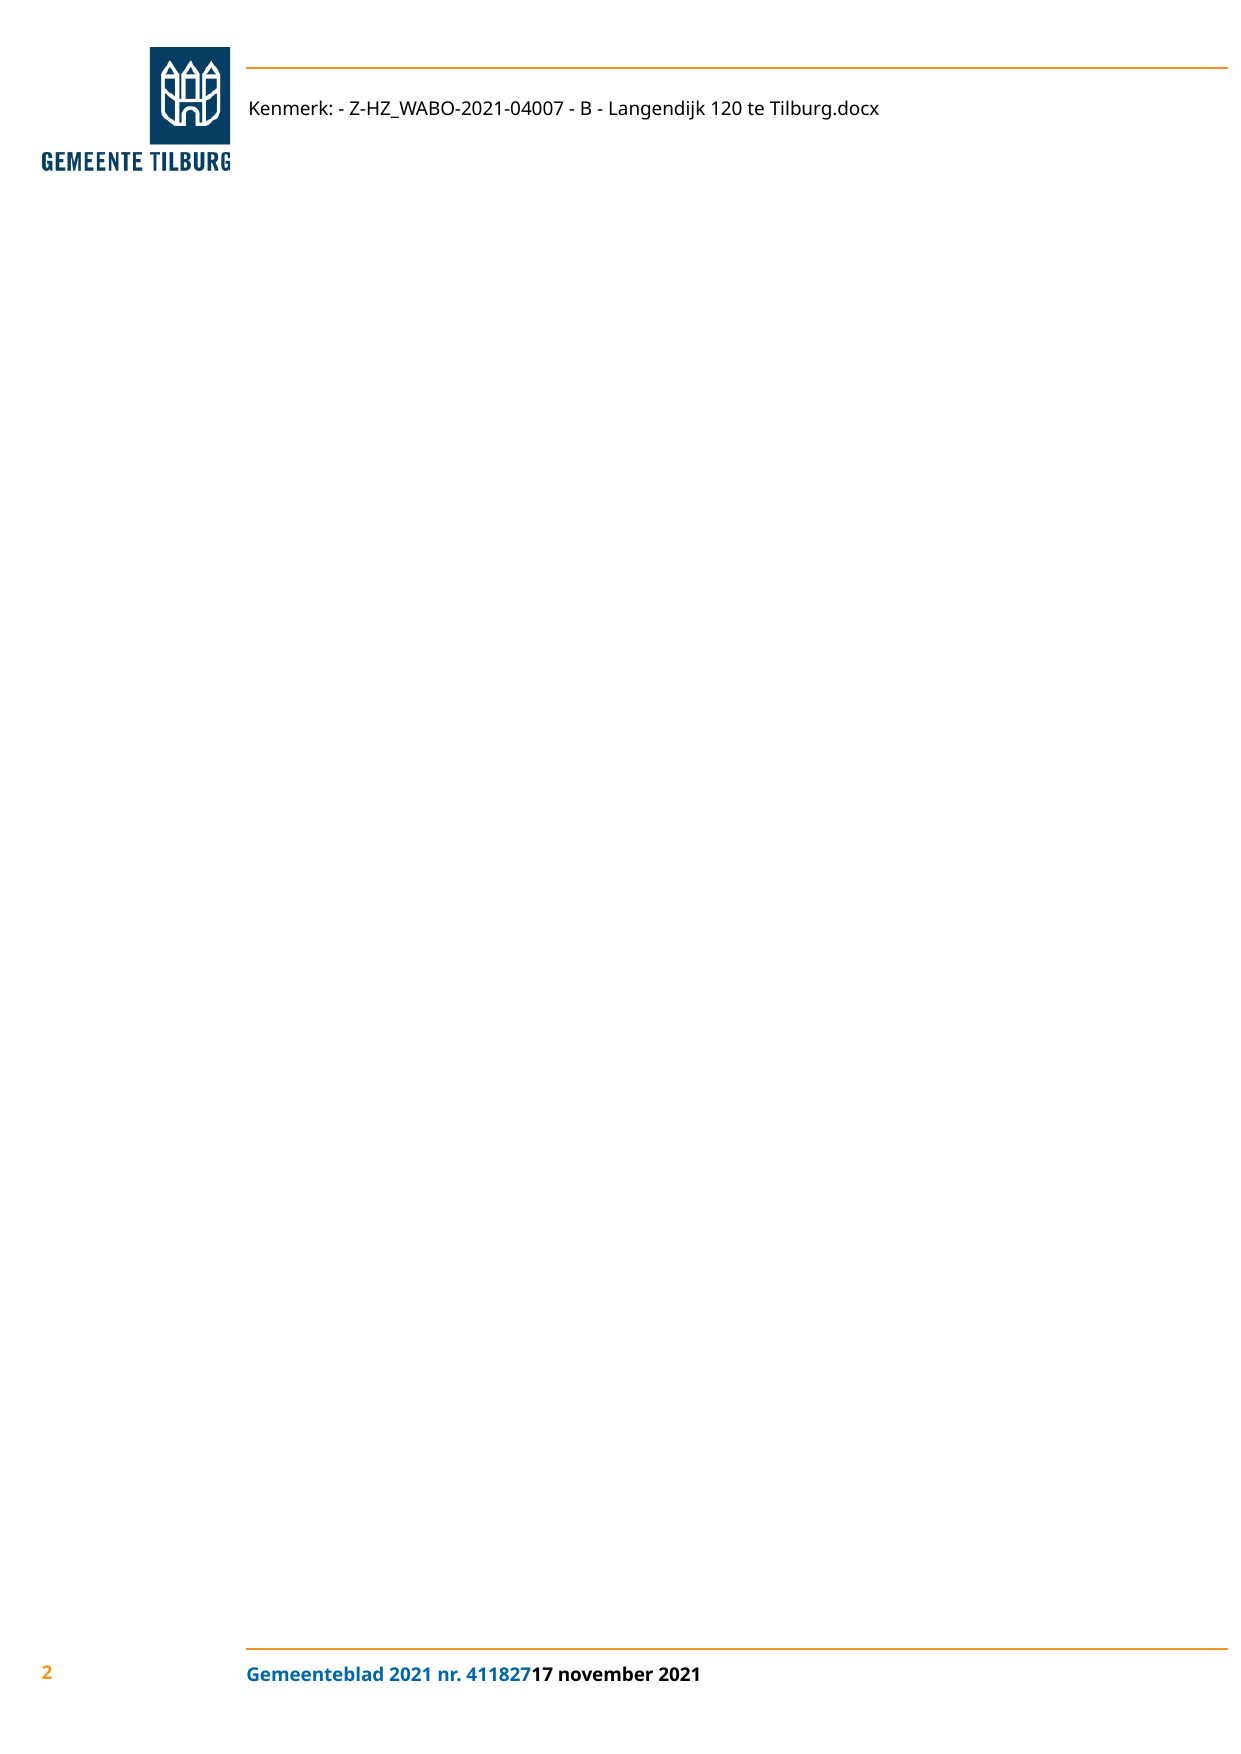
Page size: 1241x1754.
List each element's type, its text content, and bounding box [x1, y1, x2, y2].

text Kenmerk: - Z-HZ_WABO-2021-04007 - B - Langendijk 120 te Tilburg.docx [248, 95, 1152, 121]
picture [41, 47, 231, 172]
